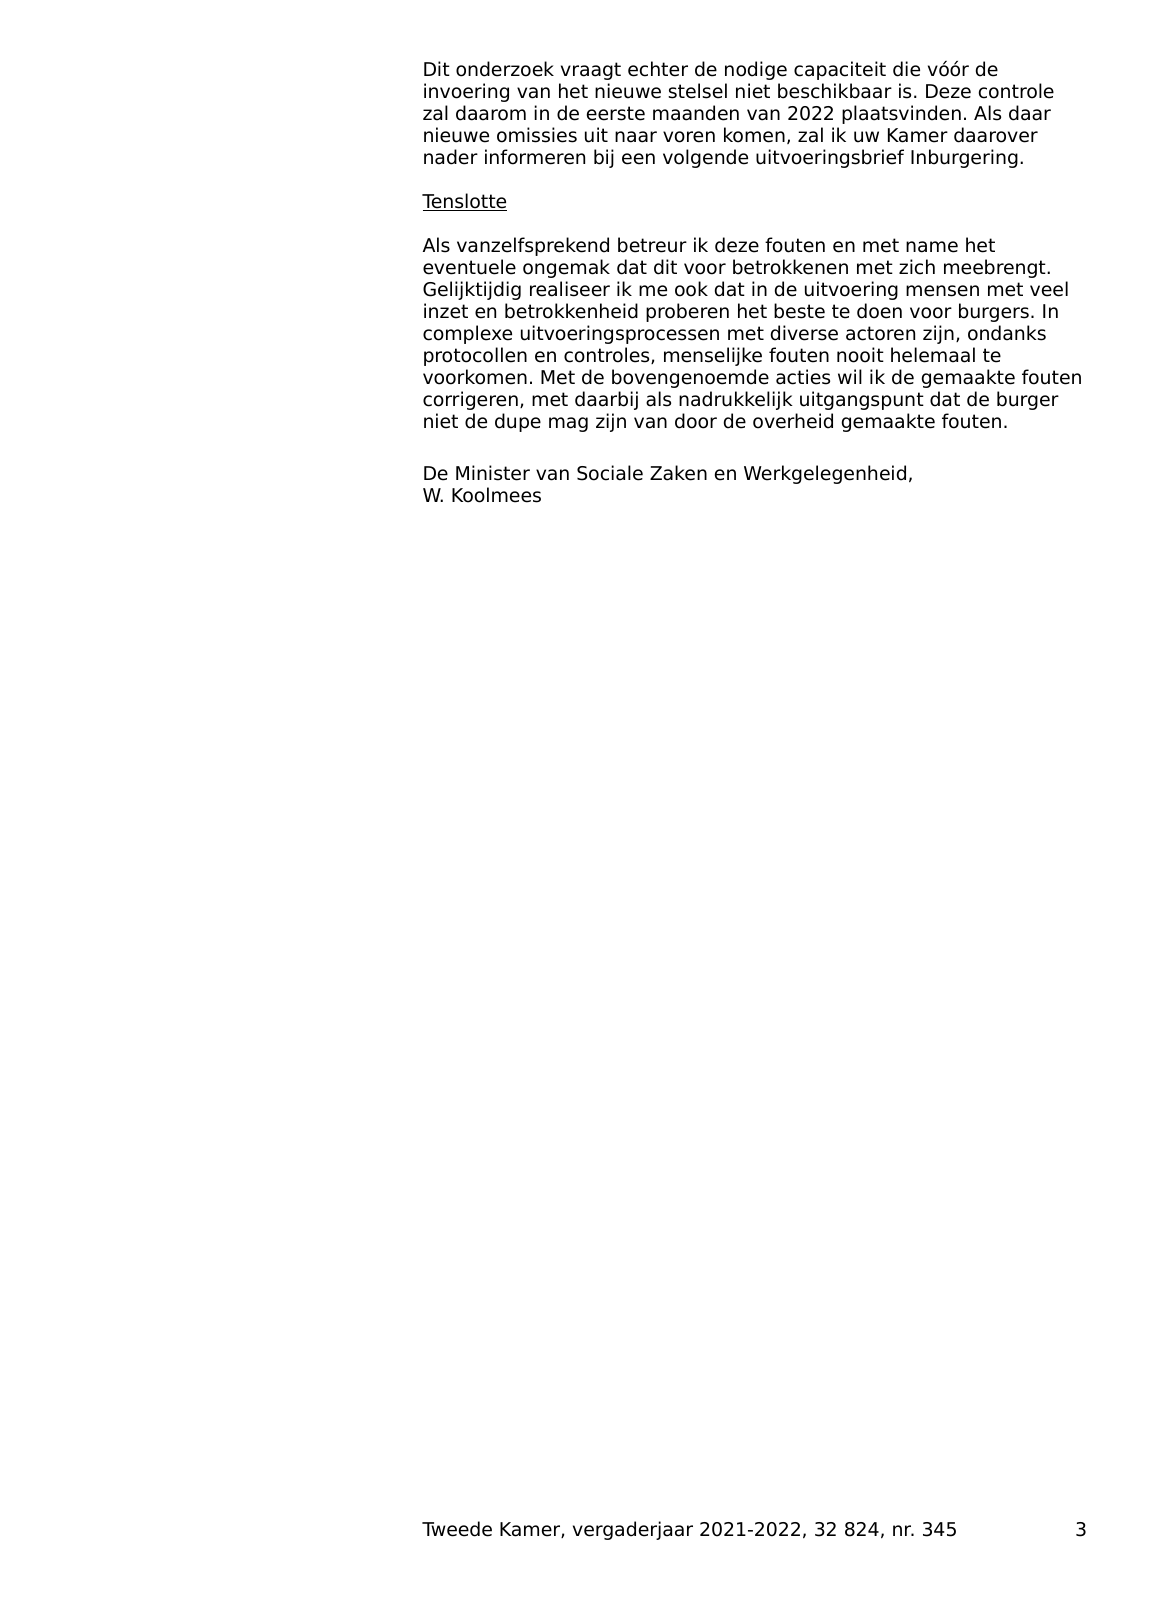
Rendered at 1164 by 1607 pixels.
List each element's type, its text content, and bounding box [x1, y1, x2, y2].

text De Minister van Sociale Zaken en Werkgelegenheid, W. Koolmees [422, 463, 1087, 507]
subtitle Tenslotte [422, 191, 1087, 213]
text Als vanzelfsprekend betreur ik deze fouten en met name het eventuele ongemak dat dit voor betrokkenen met zich meebrengt. Gelijktijdig realiseer ik me ook dat in de uitvoering mensen met veel inzet en betrokkenheid proberen het beste te doen voor burgers. In complexe uitvoeringsprocessen met diverse actoren zijn, ondanks protocollen en controles, menselijke fouten nooit helemaal te voorkomen. Met de bovengenoemde acties wil ik de gemaakte fouten corrigeren, met daarbij als nadrukkelijk uitgangspunt dat de burger niet de dupe mag zijn van door de overheid gemaakte fouten. [422, 235, 1087, 433]
text Dit onderzoek vraagt echter de nodige capaciteit die vóór de invoering van het nieuwe stelsel niet beschikbaar is. Deze controle zal daarom in de eerste maanden van 2022 plaatsvinden. Als daar nieuwe omissies uit naar voren komen, zal ik uw Kamer daarover nader informeren bij een volgende uitvoeringsbrief Inburgering. [422, 59, 1087, 169]
